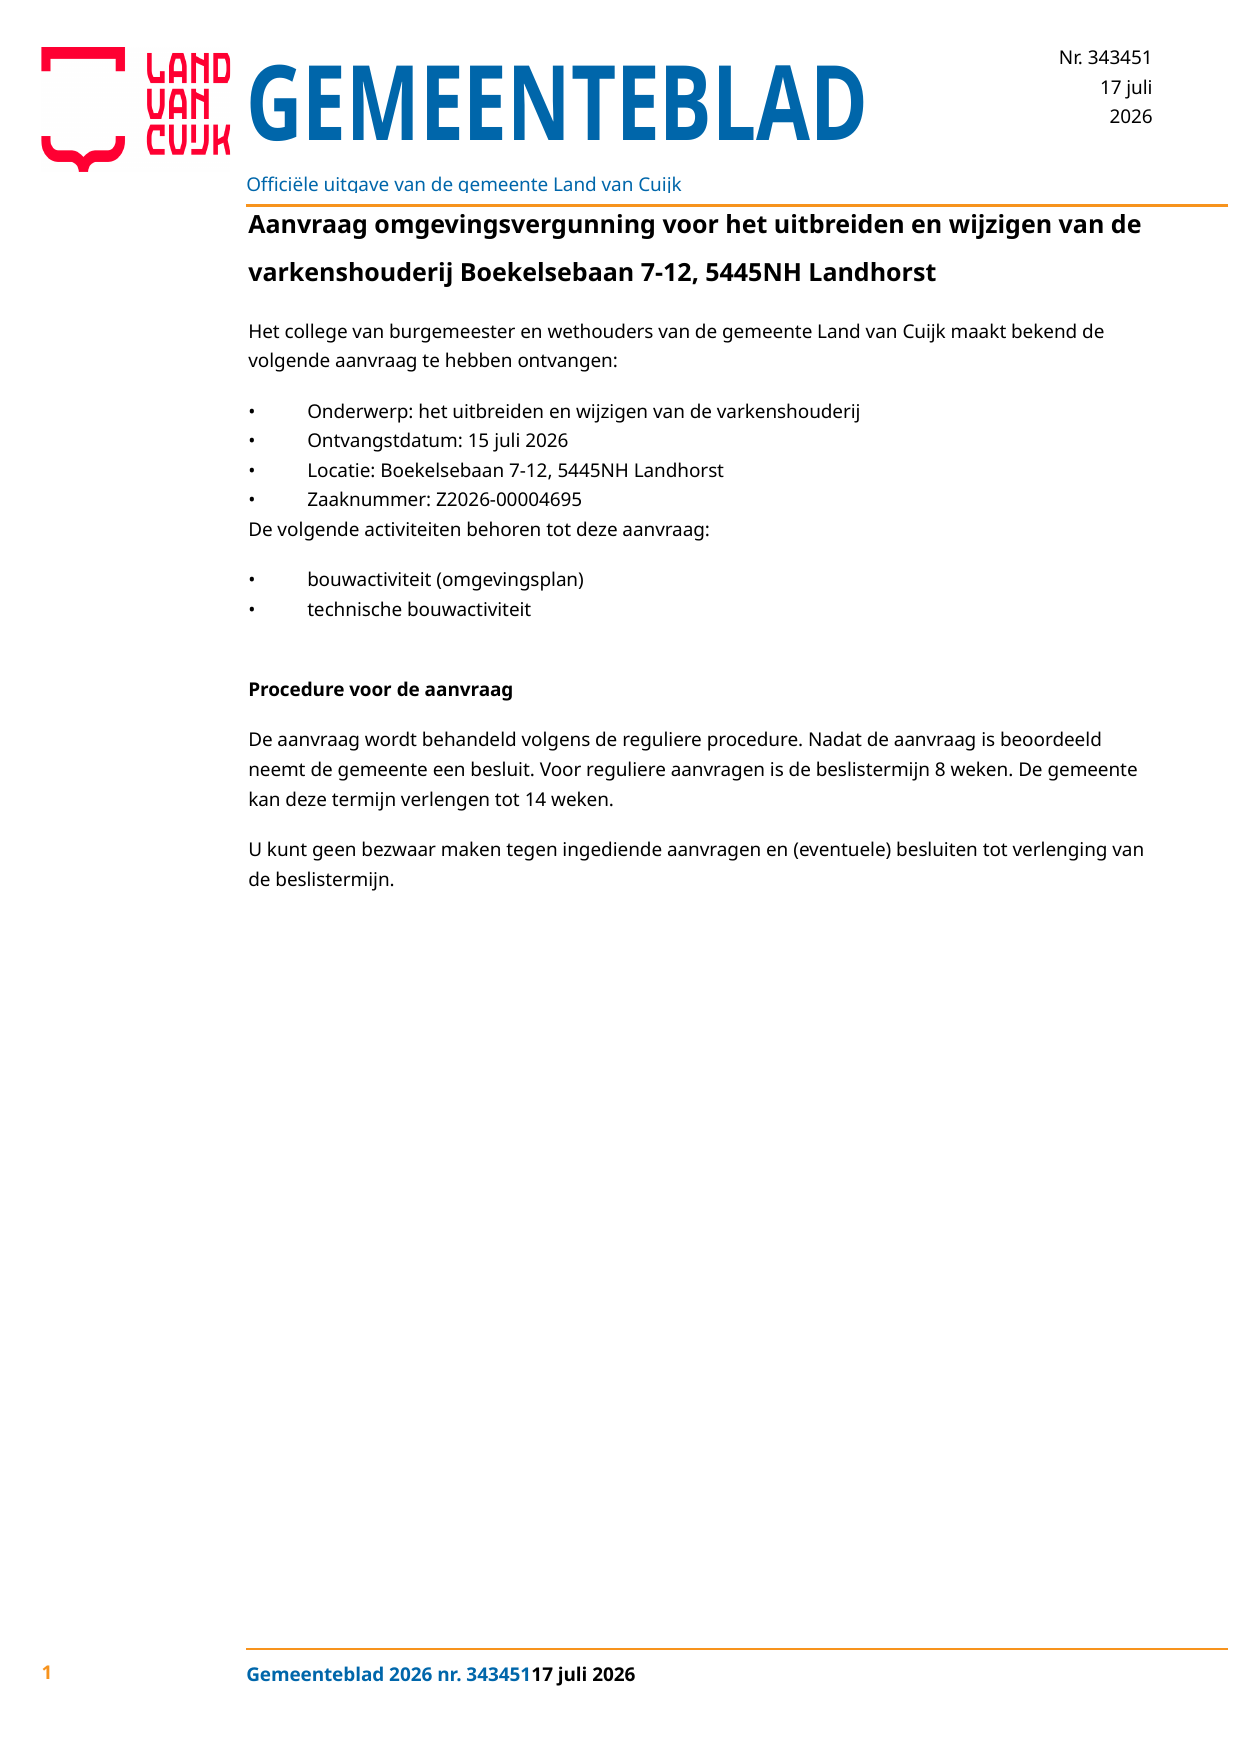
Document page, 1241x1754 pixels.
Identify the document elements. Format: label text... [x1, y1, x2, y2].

text Procedure voor de aanvraag [248, 676, 1152, 702]
text Aanvraag omgevingsvergunning voor het uitbreiden en wijzigen van de varkenshouderij Boekelsebaan 7-12, 5445NH Landhorst [248, 207, 1152, 288]
picture [41, 47, 231, 172]
text Het college van burgemeester en wethouders van de gemeente Land van Cuijk maakt bekend de volgende aanvraag te hebben ontvangen: [248, 318, 1152, 373]
text U kunt geen bezwaar maken tegen ingediende aanvragen en (eventuele) besluiten tot verlenging van de beslistermijn. [248, 836, 1152, 892]
list Locatie: Boekelsebaan 7-12, 5445NH Landhorst [248, 457, 1152, 483]
list bouwactiviteit (omgevingsplan) [248, 567, 1152, 592]
list Ontvangstdatum: 15 juli 2026 [248, 427, 1152, 453]
text De volgende activiteiten behoren tot deze aanvraag: [248, 516, 1152, 542]
list Onderwerp: het uitbreiden en wijzigen van de varkenshouderij [248, 398, 1152, 424]
list Zaaknummer: Z2026-00004695 [248, 487, 1152, 512]
list technische bouwactiviteit [248, 596, 1152, 622]
text De aanvraag wordt behandeld volgens de reguliere procedure. Nadat de aanvraag is beoordeeld neemt de gemeente een besluit. Voor reguliere aanvragen is de beslistermijn 8 weken. De gemeente kan deze termijn verlengen tot 14 weken. [248, 727, 1152, 812]
